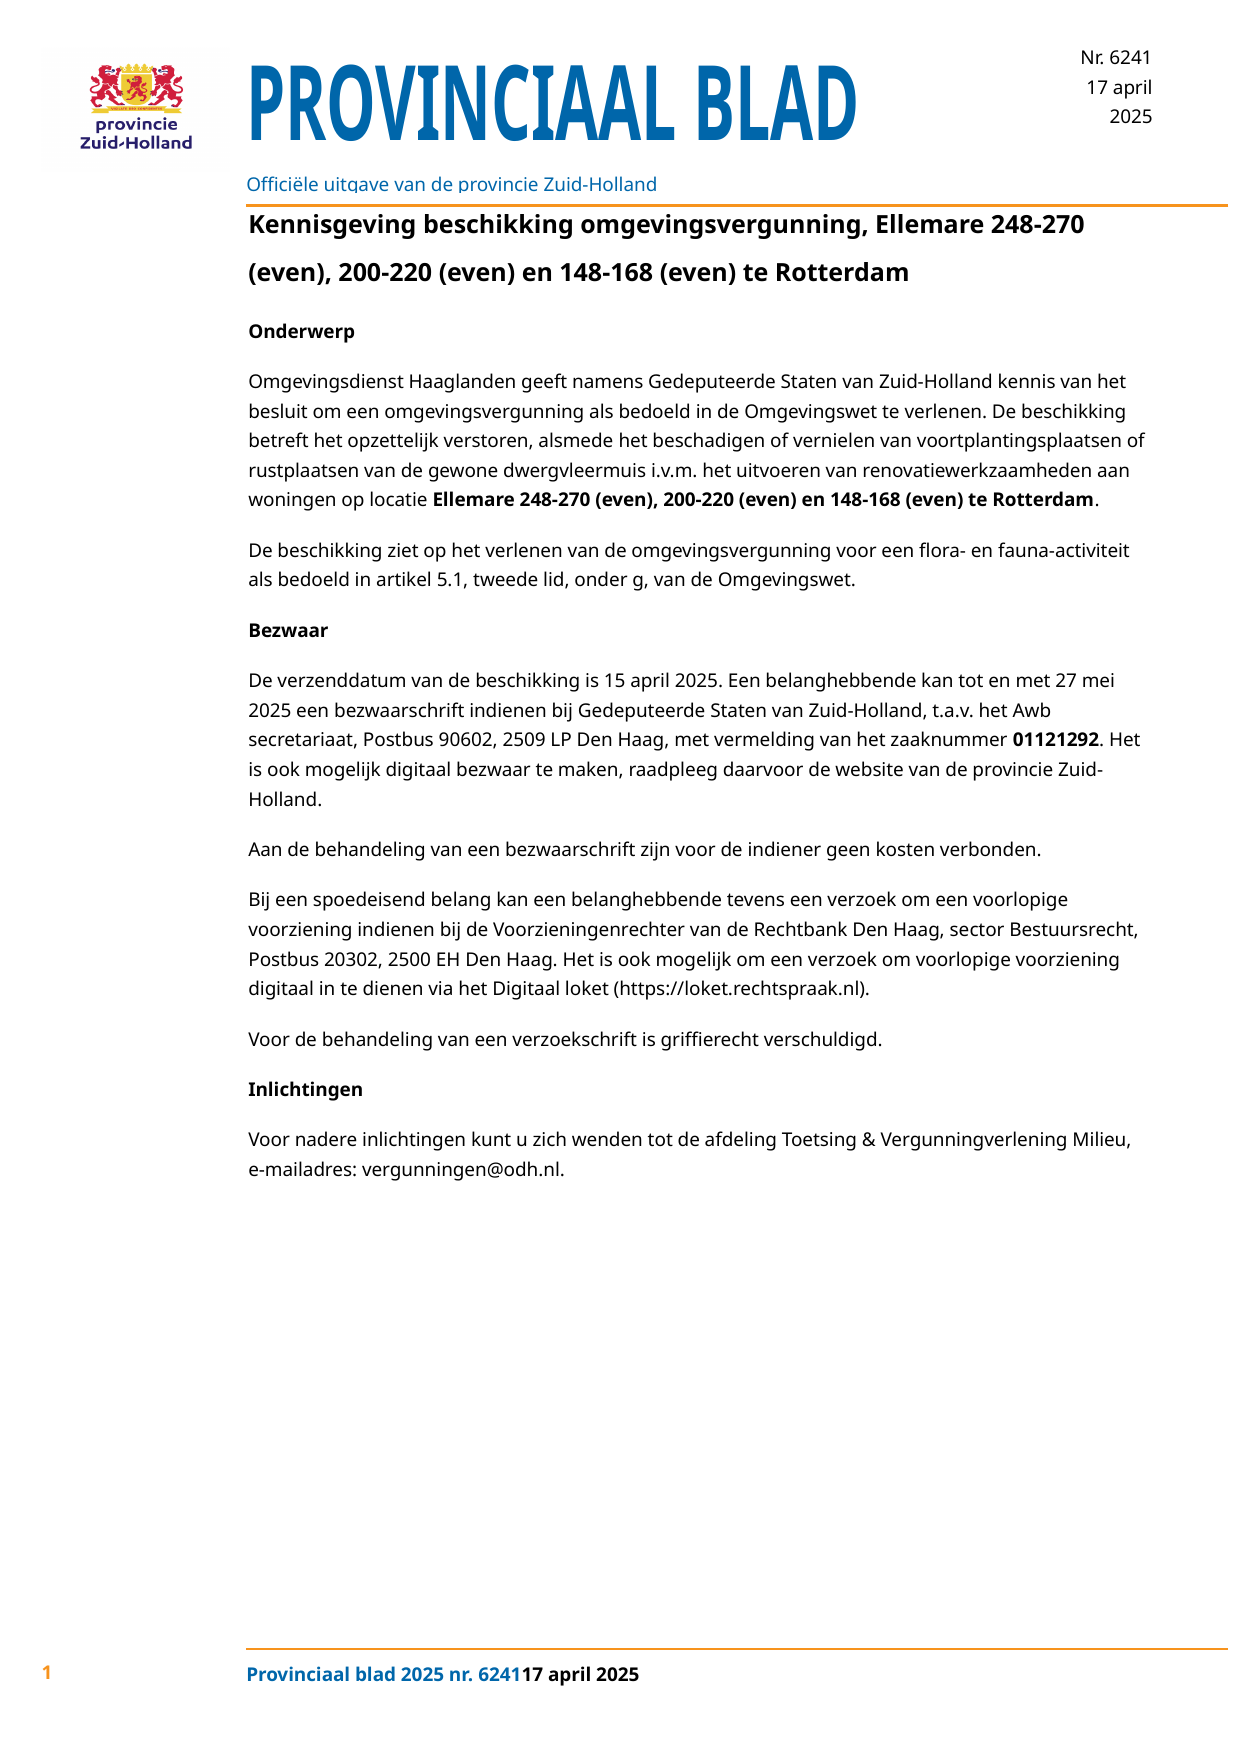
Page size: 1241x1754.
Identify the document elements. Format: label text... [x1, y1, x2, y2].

text Kennisgeving beschikking omgevingsvergunning, Ellemare 248-270 (even), 200-220 (even) en 148-168 (even) te Rotterdam [248, 207, 1152, 288]
text Inlichtingen [248, 1076, 1152, 1102]
text Bezwaar [248, 617, 1152, 643]
text De verzenddatum van de beschikking is 15 april 2025. Een belanghebbende kan tot en met 27 mei 2025 een bezwaarschrift indienen bij Gedeputeerde Staten van Zuid-Holland, t.a.v. het Awb secretariaat, Postbus 90602, 2509 LP Den Haag, met vermelding van het zaaknummer 01121292. Het is ook mogelijk digitaal bezwaar te maken, raadpleeg daarvoor de website van de provincie Zuid-Holland. [248, 667, 1152, 812]
text Bij een spoedeisend belang kan een belanghebbende tevens een verzoek om een voorlopige voorziening indienen bij de Voorzieningenrechter van de Rechtbank Den Haag, sector Bestuursrecht, Postbus 20302, 2500 EH Den Haag. Het is ook mogelijk om een verzoek om voorlopige voorziening digitaal in te dienen via het Digitaal loket (https://loket.rechtspraak.nl). [248, 887, 1152, 1001]
text Onderwerp [248, 318, 1152, 344]
text Voor de behandeling van een verzoekschrift is griffierecht verschuldigd. [248, 1026, 1152, 1052]
text De beschikking ziet op het verlenen van de omgevingsvergunning voor een flora- en fauna-activiteit als bedoeld in artikel 5.1, tweede lid, onder g, van de Omgevingswet. [248, 537, 1152, 592]
picture [41, 47, 231, 172]
text Voor nadere inlichtingen kunt u zich wenden tot de afdeling Toetsing & Vergunningverlening Milieu, e-mailadres: vergunningen@odh.nl. [248, 1127, 1152, 1182]
text Omgevingsdienst Haaglanden geeft namens Gedeputeerde Staten van Zuid-Holland kennis van het besluit om een omgevingsvergunning als bedoeld in de Omgevingswet te verlenen. De beschikking betreft het opzettelijk verstoren, alsmede het beschadigen of vernielen van voortplantingsplaatsen of rustplaatsen van de gewone dwergvleermuis i.v.m. het uitvoeren van renovatiewerkzaamheden aan woningen op locatie Ellemare 248-270 (even), 200-220 (even) en 148-168 (even) te Rotterdam. [248, 368, 1152, 512]
text Aan de behandeling van een bezwaarschrift zijn voor de indiener geen kosten verbonden. [248, 836, 1152, 862]
